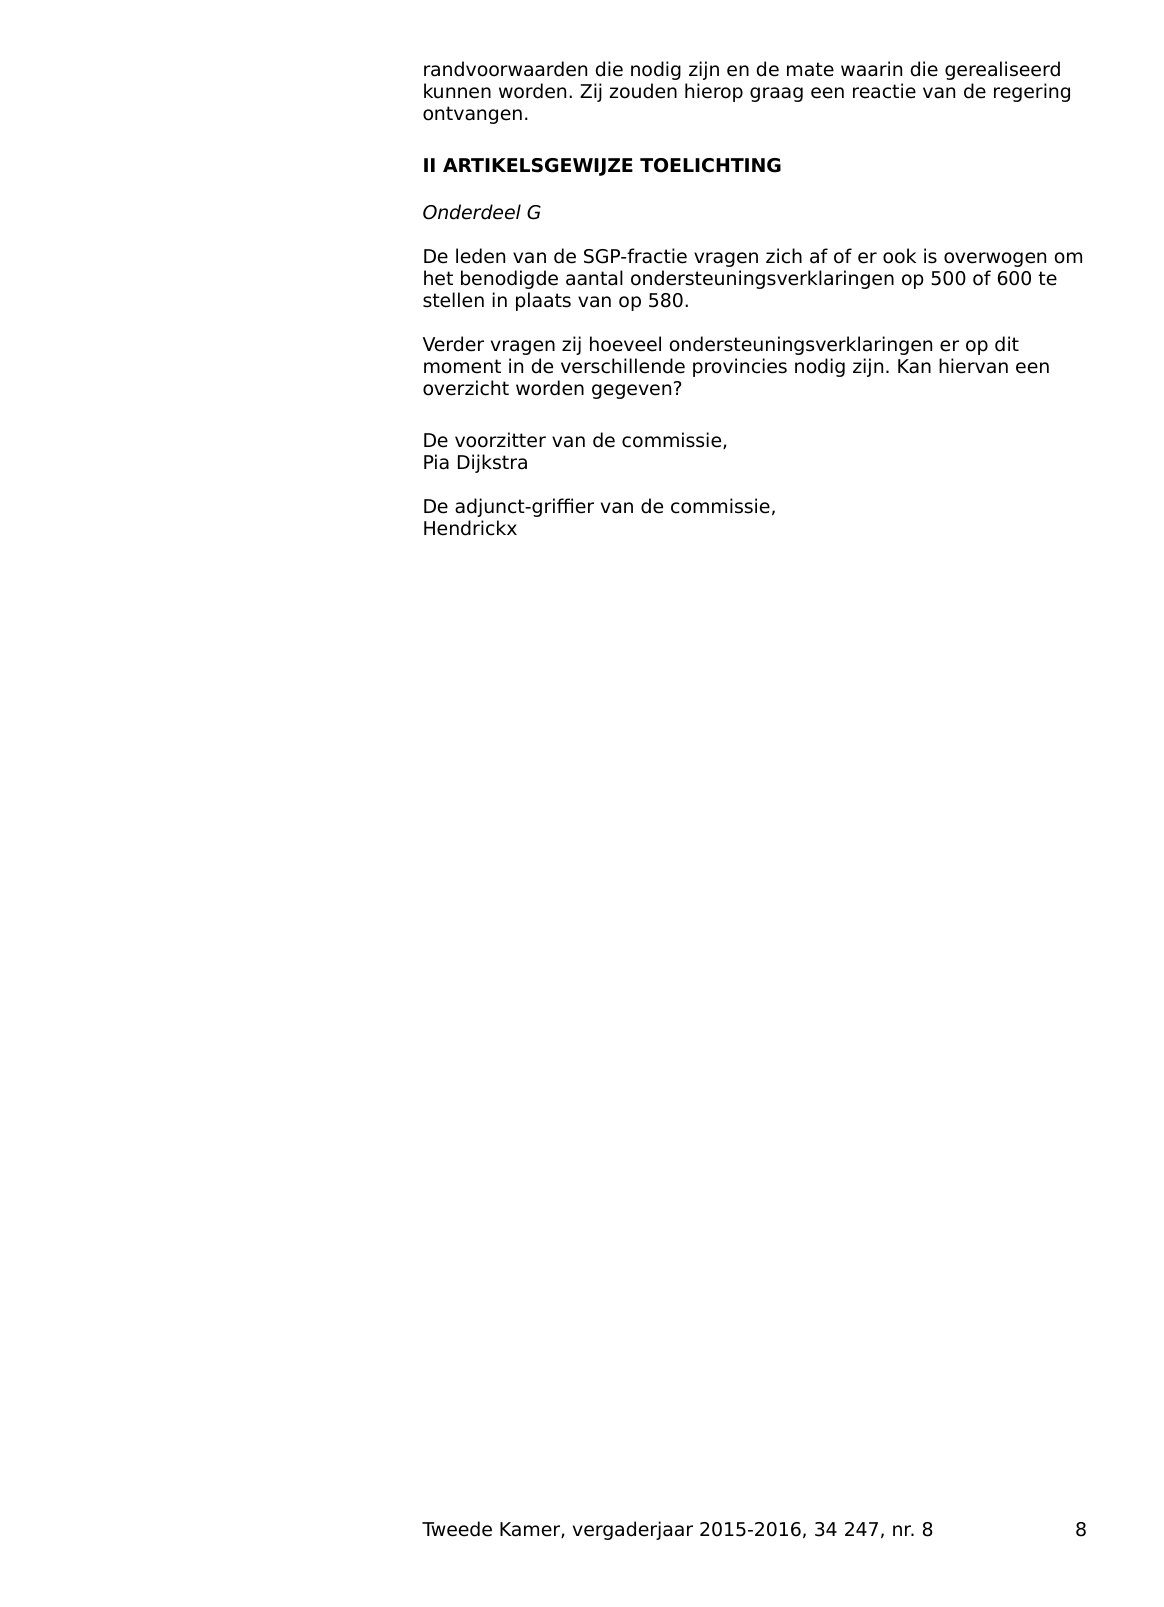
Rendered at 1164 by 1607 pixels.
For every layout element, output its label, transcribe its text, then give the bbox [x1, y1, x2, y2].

text De adjunct-griffier van de commissie, Hendrickx [422, 496, 1087, 540]
text De voorzitter van de commissie, Pia Dijkstra [422, 430, 1087, 474]
text De leden van de SGP-fractie vragen zich af of er ook is overwogen om het benodigde aantal ondersteuningsverklaringen op 500 of 600 te stellen in plaats van op 580. [422, 246, 1087, 312]
subtitle Onderdeel G [422, 202, 1087, 224]
text randvoorwaarden die nodig zijn en de mate waarin die gerealiseerd kunnen worden. Zij zouden hierop graag een reactie van de regering ontvangen. [422, 59, 1087, 125]
subtitle II ARTIKELSGEWIJZE TOELICHTING [422, 155, 1087, 177]
text Verder vragen zij hoeveel ondersteuningsverklaringen er op dit moment in de verschillende provincies nodig zijn. Kan hiervan een overzicht worden gegeven? [422, 334, 1087, 400]
